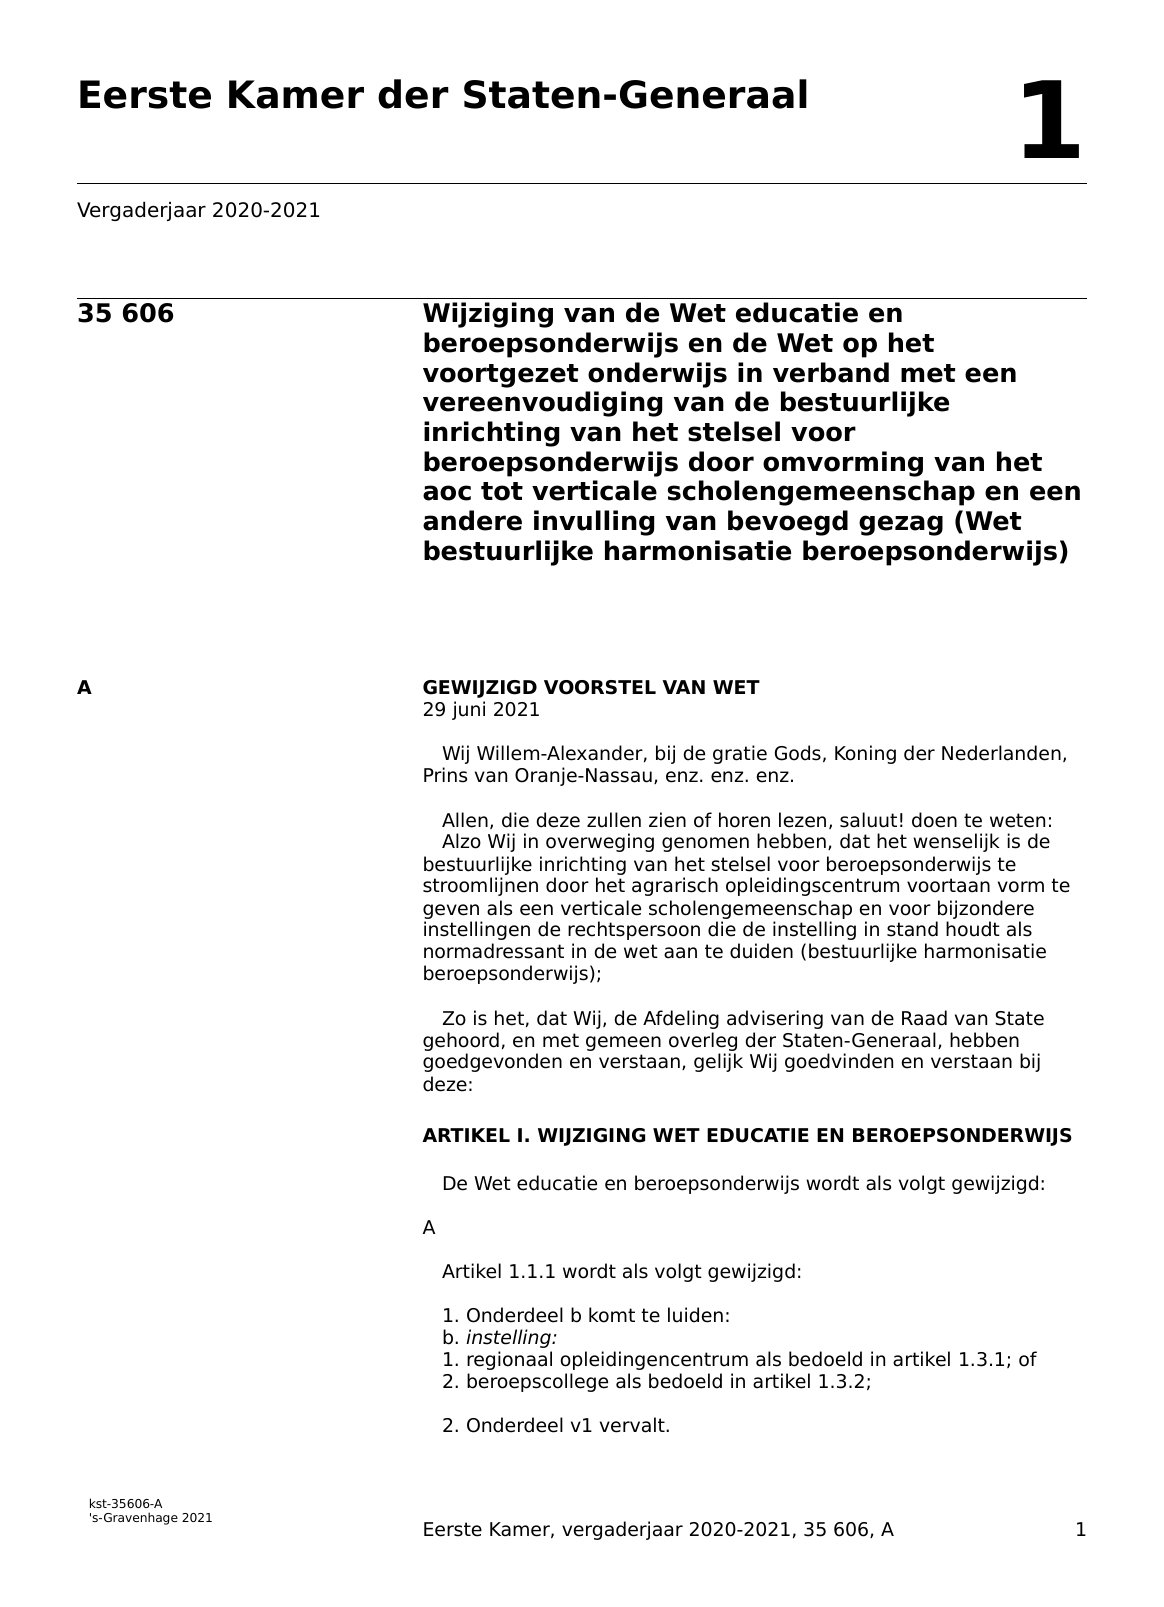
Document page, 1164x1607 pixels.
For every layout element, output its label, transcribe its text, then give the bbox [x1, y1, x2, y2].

text 's-Gravenhage 2021 [88, 1511, 323, 1525]
text Zo is het, dat Wij, de Afdeling advisering van de Raad van State gehoord, en met gemeen overleg der Staten-Generaal, hebben goedgevonden en verstaan, gelijk Wij goedvinden en verstaan bij deze: [422, 1007, 1087, 1095]
text 2. Onderdeel v1 vervalt. [422, 1415, 1087, 1437]
text Wij Willem-Alexander, bij de gratie Gods, Koning der Nederlanden, Prins van Oranje-Nassau, enz. enz. enz. [422, 743, 1087, 787]
text De Wet educatie en beroepsonderwijs wordt als volgt gewijzigd: [422, 1172, 1087, 1194]
text 1. Onderdeel b komt te luiden: [422, 1305, 1087, 1327]
text A [422, 1217, 1087, 1238]
text b. instelling: [422, 1327, 1087, 1349]
text Alzo Wij in overweging genomen hebben, dat het wenselijk is de bestuurlijke inrichting van het stelsel voor beroepsonderwijs te stroomlijnen door het agrarisch opleidingscentrum voortaan vorm te geven als een verticale scholengemeenschap en voor bijzondere instellingen de rechtspersoon die de instelling in stand houdt als normadressant in de wet aan te duiden (bestuurlijke harmonisatie beroepsonderwijs); [422, 831, 1087, 985]
text Allen, die deze zullen zien of horen lezen, saluut! doen te weten: [422, 809, 1087, 831]
table_header 1 [886, 59, 1087, 183]
text kst-35606-A [88, 1497, 323, 1511]
subtitle ARTIKEL I. WIJZIGING WET EDUCATIE EN BEROEPSONDERWIJS [422, 1125, 1087, 1147]
text 29 juni 2021 [422, 699, 1087, 721]
text 2. beroepscollege als bedoeld in artikel 1.3.2; [422, 1371, 1087, 1393]
table_header Eerste Kamer der Staten-Generaal [77, 59, 886, 183]
table_cell Vergaderjaar 2020-2021 [77, 184, 1087, 298]
text 1. regionaal opleidingencentrum als bedoeld in artikel 1.3.1; of [422, 1349, 1087, 1371]
subtitle 35 606 Wijziging van de Wet educatie en beroepsonderwijs en de Wet op het voortgezet onderwijs in verband met een vereenvoudiging van de bestuurlijke inrichting van het stelsel voor beroepsonderwijs door omvorming van het aoc tot verticale scholengemeenschap en een andere invulling van bevoegd gezag (Wet bestuurlijke harmonisatie beroepsonderwijs) [77, 299, 1087, 566]
subtitle A GEWIJZIGD VOORSTEL VAN WET [77, 677, 1087, 699]
text Artikel 1.1.1 wordt als volgt gewijzigd: [422, 1261, 1087, 1283]
